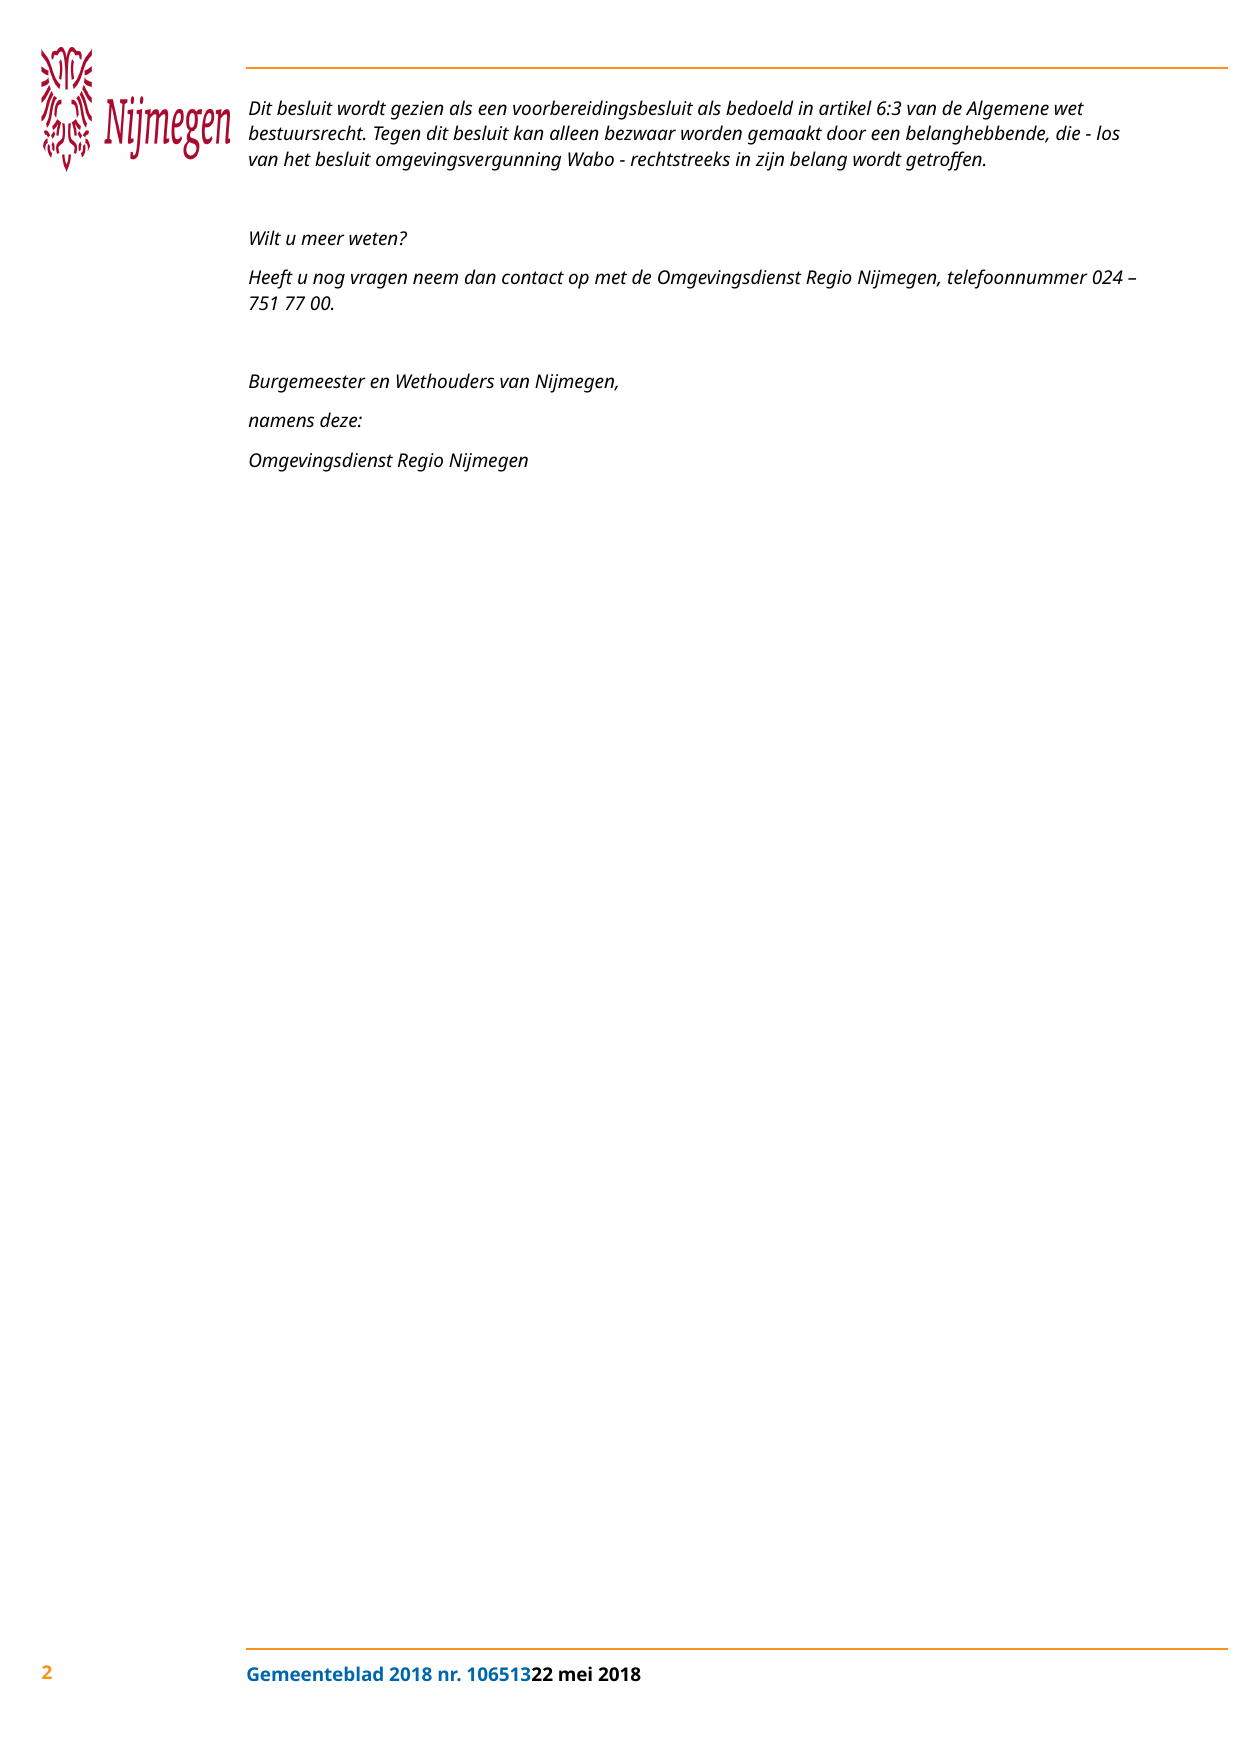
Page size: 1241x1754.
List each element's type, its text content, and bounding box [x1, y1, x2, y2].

text Omgevingsdienst Regio Nijmegen [248, 447, 1152, 473]
text namens deze: [248, 408, 1152, 433]
text Burgemeester en Wethouders van Nijmegen, [248, 368, 1152, 394]
picture [41, 47, 231, 172]
text Wilt u meer weten? [248, 225, 1152, 251]
text Dit besluit wordt gezien als een voorbereidingsbesluit als bedoeld in artikel 6:3 van de Algemene wet bestuursrecht. Tegen dit besluit kan alleen bezwaar worden gemaakt door een belanghebbende, die - los van het besluit omgevingsvergunning Wabo - rechtstreeks in zijn belang wordt getroffen. [248, 95, 1152, 172]
text Heeft u nog vragen neem dan contact op met de Omgevingsdienst Regio Nijmegen, telefoonnummer 024 – 751 77 00. [248, 264, 1152, 316]
